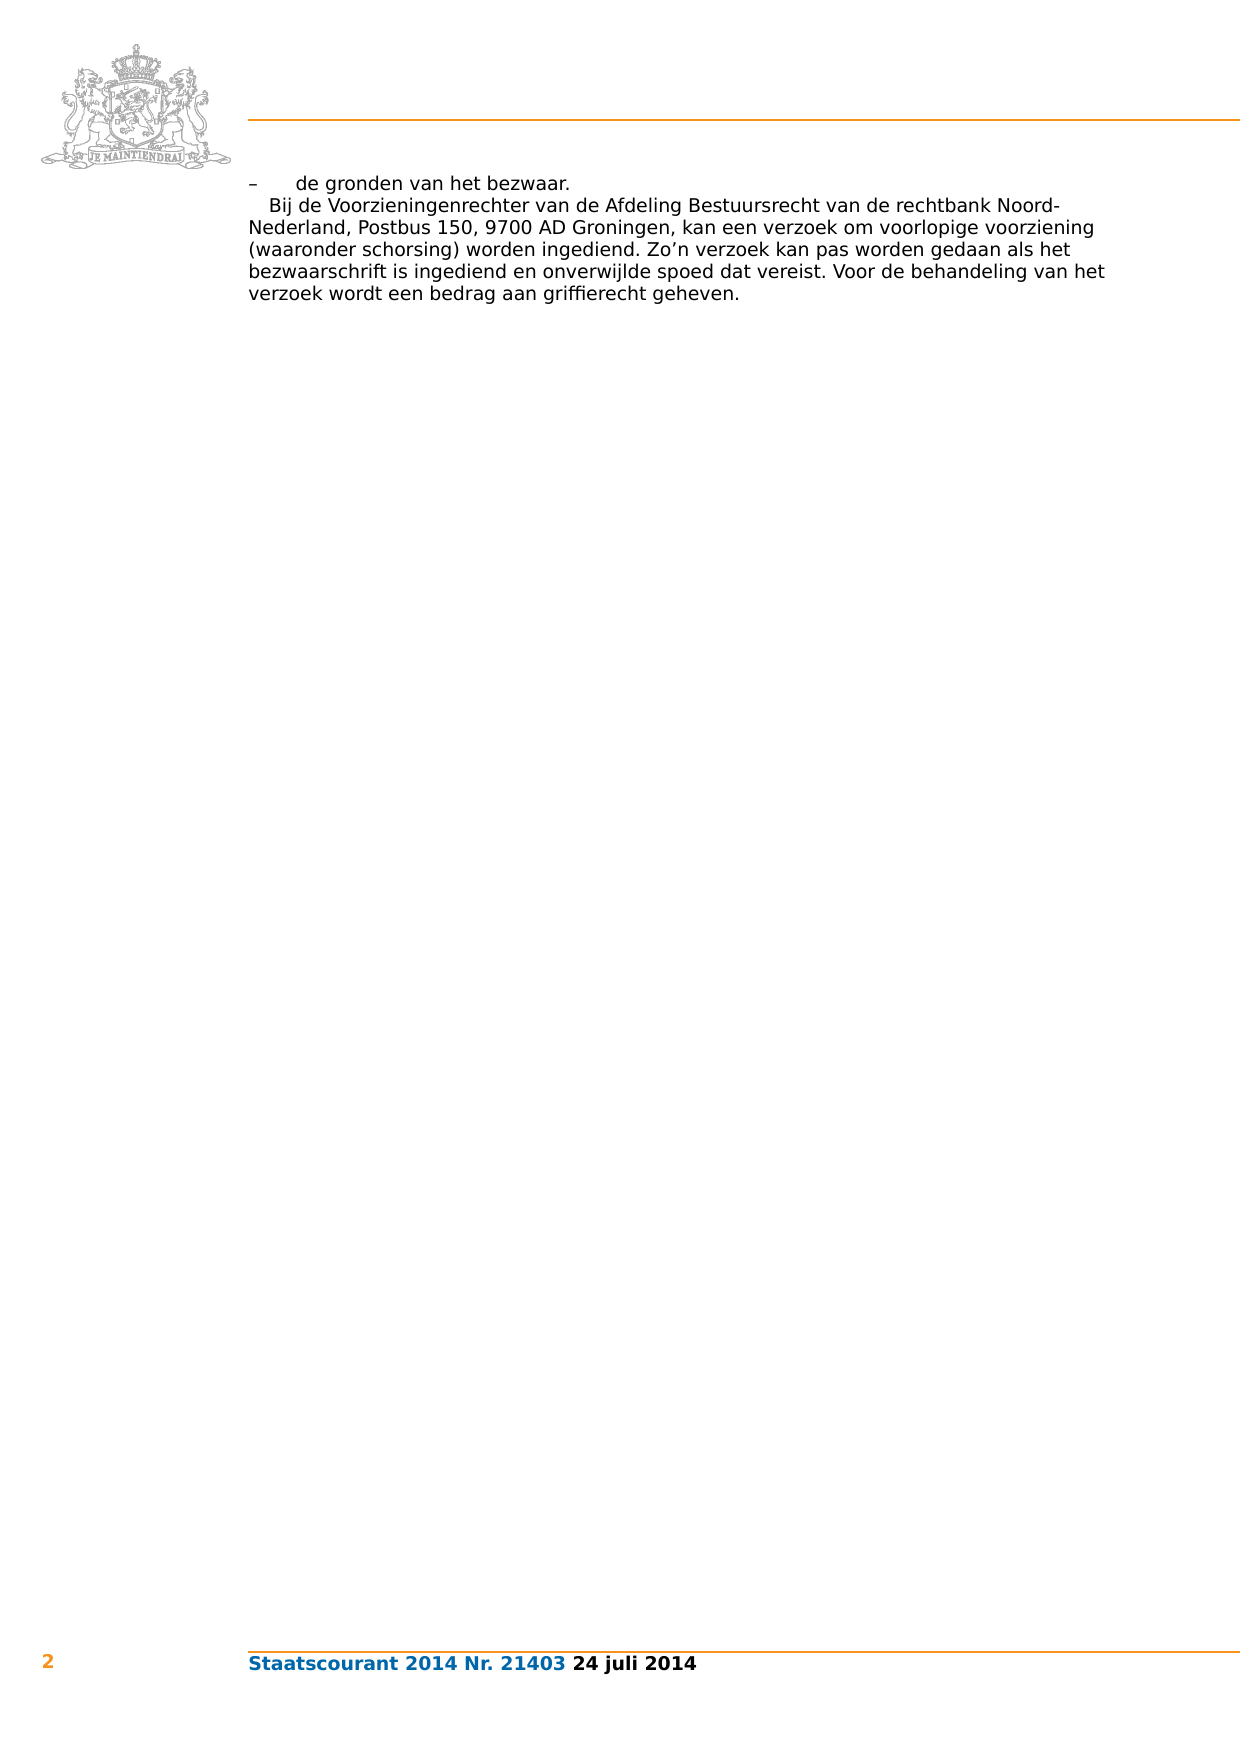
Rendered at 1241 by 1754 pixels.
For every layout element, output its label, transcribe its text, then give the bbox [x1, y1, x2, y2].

list de gronden van het bezwaar. [248, 173, 1163, 195]
picture [41, 44, 231, 169]
text Bij de Voorzieningenrechter van de Afdeling Bestuursrecht van de rechtbank Noord-Nederland, Postbus 150, 9700 AD Groningen, kan een verzoek om voorlopige voorziening (waaronder schorsing) worden ingediend. Zo’n verzoek kan pas worden gedaan als het bezwaarschrift is ingediend en onverwijlde spoed dat vereist. Voor de behandeling van het verzoek wordt een bedrag aan griffierecht geheven. [248, 195, 1163, 305]
